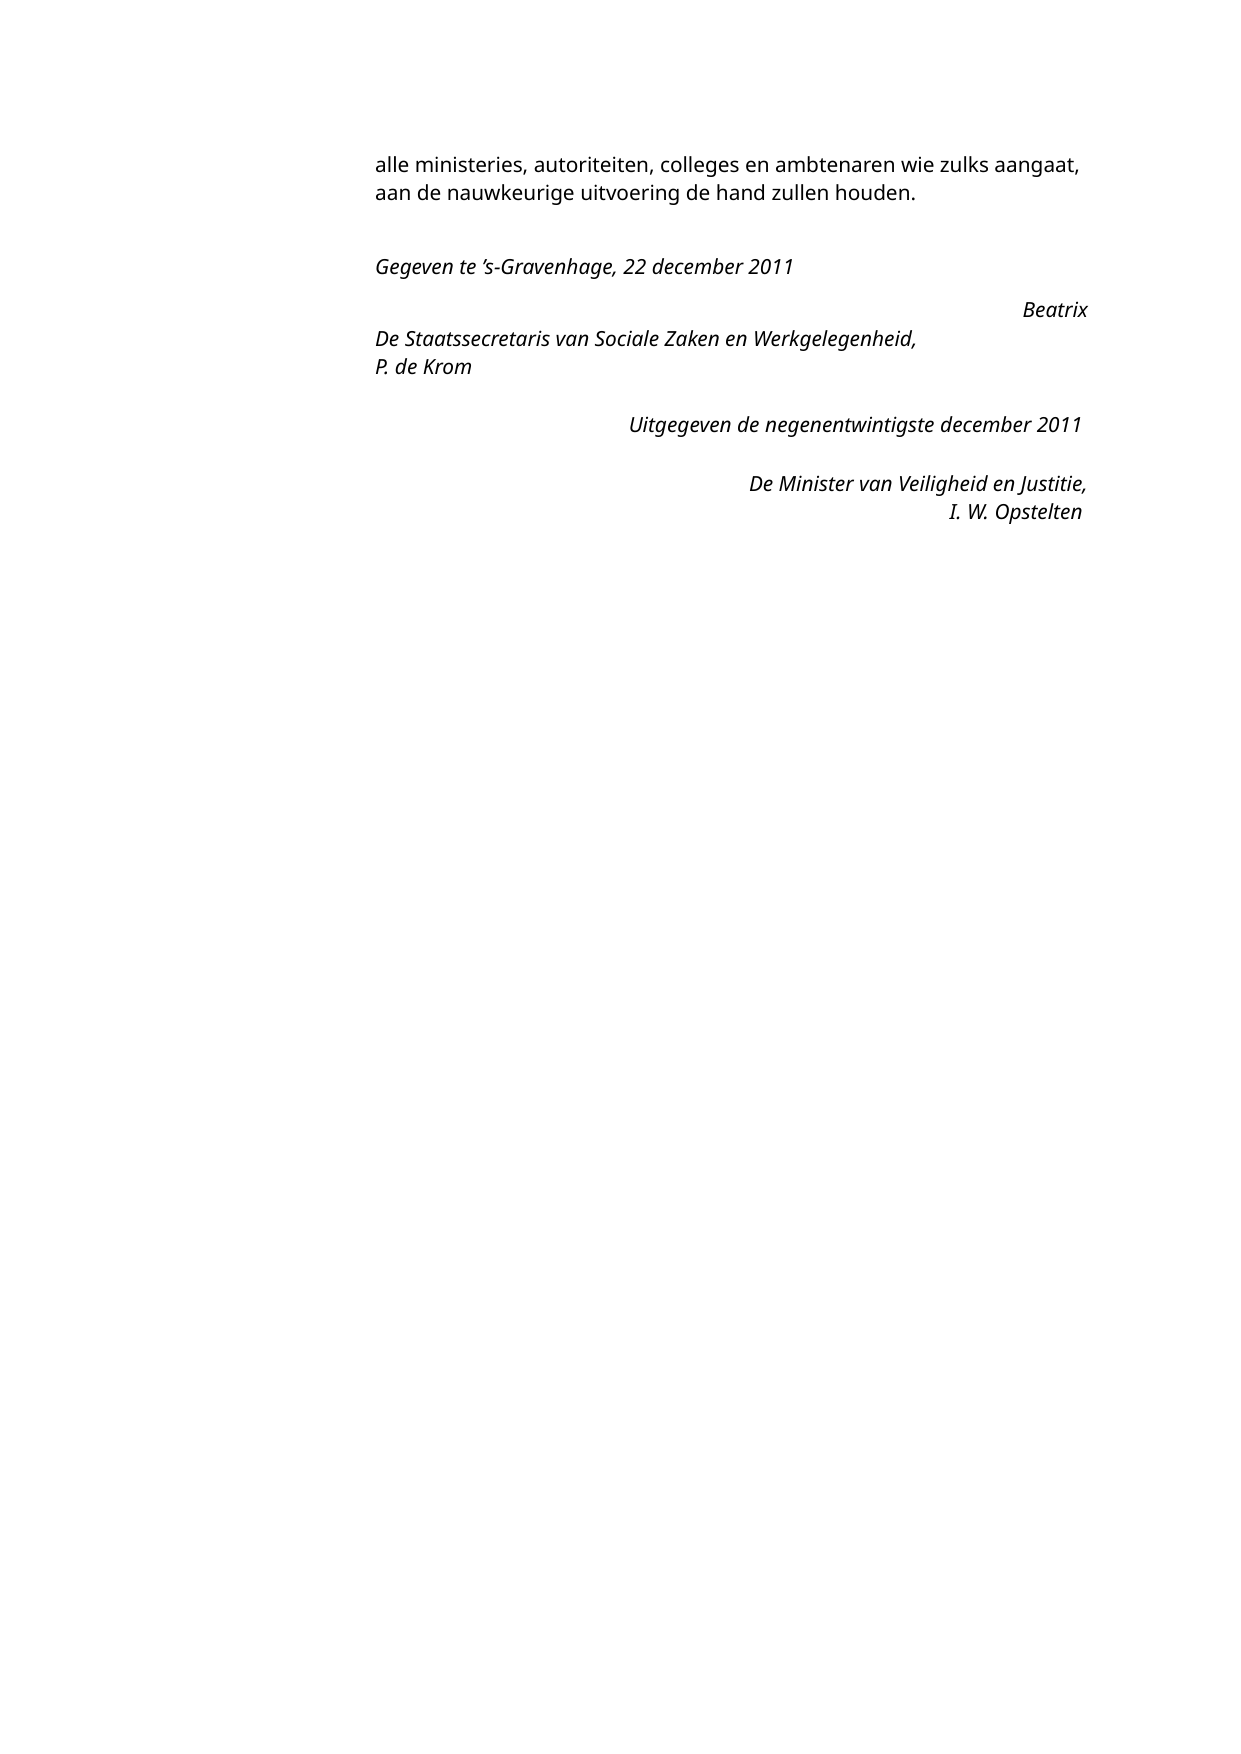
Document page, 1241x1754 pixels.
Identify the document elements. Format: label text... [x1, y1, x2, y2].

text P. de Krom [375, 352, 1090, 381]
text I. W. Opstelten [375, 497, 1090, 526]
text Gegeven te ’s-Gravenhage, 22 december 2011 [375, 252, 1090, 280]
text De Staatssecretaris van Sociale Zaken en Werkgelegenheid, [375, 324, 1090, 352]
text Uitgegeven de negenentwintigste december 2011 [375, 411, 1090, 439]
text De Minister van Veiligheid en Justitie, [375, 469, 1090, 497]
text alle ministeries, autoriteiten, colleges en ambtenaren wie zulks aangaat, aan de nauwkeurige uitvoering de hand zullen houden. [375, 150, 1090, 207]
text Beatrix [375, 295, 1090, 324]
